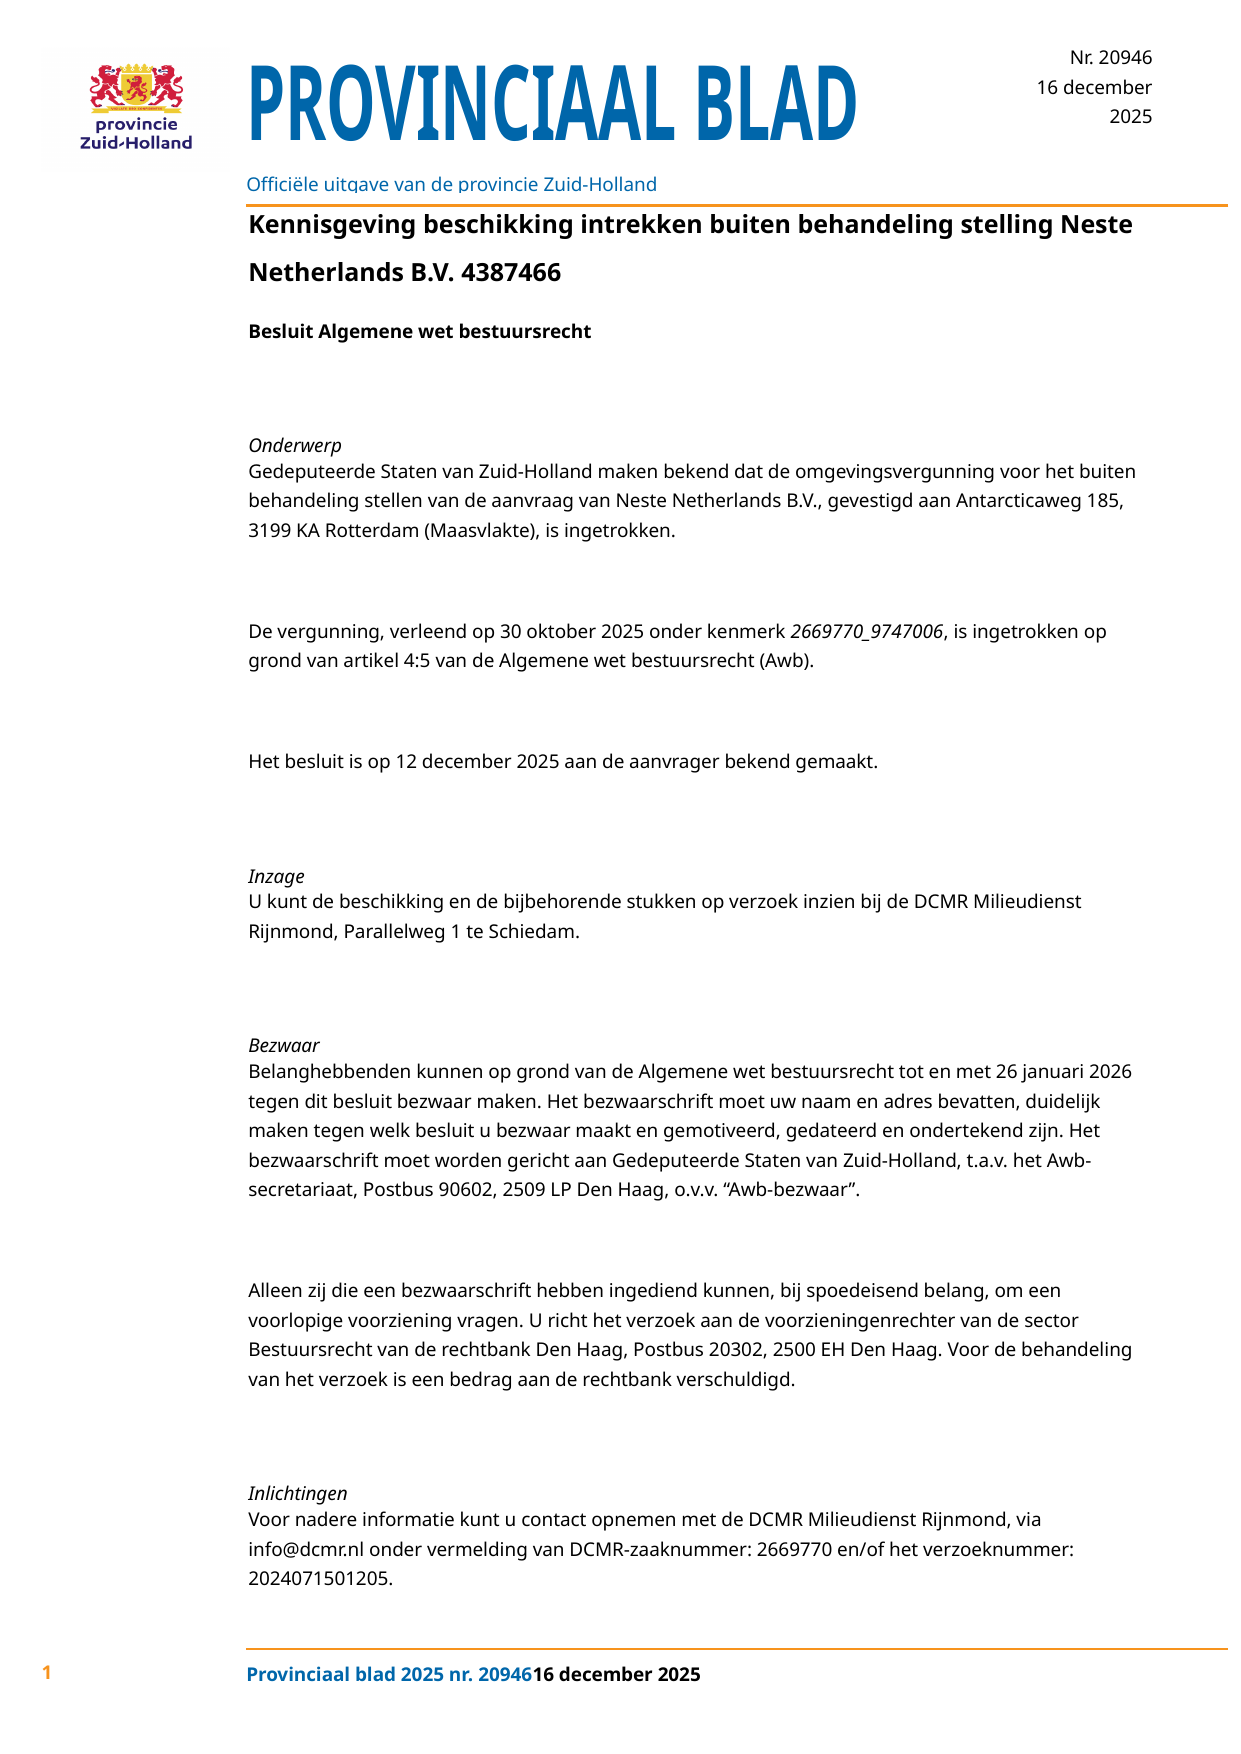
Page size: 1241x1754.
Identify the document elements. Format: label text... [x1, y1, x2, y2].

text Inlichtingen [248, 1481, 1152, 1506]
text Gedeputeerde Staten van Zuid-Holland maken bekend dat de omgevingsvergunning voor het buiten behandeling stellen van de aanvraag van Neste Netherlands B.V., gevestigd aan Antarcticaweg 185, 3199 KA Rotterdam (Maasvlakte), is ingetrokken. [248, 458, 1152, 543]
text Onderwerp [248, 432, 1152, 458]
text Het besluit is op 12 december 2025 aan de aanvrager bekend gemaakt. [248, 748, 1152, 774]
text Inzage [248, 863, 1152, 888]
picture [41, 47, 231, 172]
text De vergunning, verleend op 30 oktober 2025 onder kenmerk 2669770_9747006, is ingetrokken op grond van artikel 4:5 van de Algemene wet bestuursrecht (Awb). [248, 618, 1152, 673]
text Voor nadere informatie kunt u contact opnemen met de DCMR Milieudienst Rijnmond, via info@dcmr.nl onder vermelding van DCMR-zaaknummer: 2669770 en/of het verzoeknummer: 2024071501205. [248, 1506, 1152, 1591]
text Kennisgeving beschikking intrekken buiten behandeling stelling Neste Netherlands B.V. 4387466 [248, 207, 1152, 288]
text U kunt de beschikking en de bijbehorende stukken op verzoek inzien bij de DCMR Milieudienst Rijnmond, Parallelweg 1 te Schiedam. [248, 888, 1152, 944]
text Bezwaar [248, 1032, 1152, 1058]
text Belanghebbenden kunnen op grond van de Algemene wet bestuursrecht tot en met 26 januari 2026 tegen dit besluit bezwaar maken. Het bezwaarschrift moet uw naam en adres bevatten, duidelijk maken tegen welk besluit u bezwaar maakt en gemotiveerd, gedateerd en ondertekend zijn. Het bezwaarschrift moet worden gericht aan Gedeputeerde Staten van Zuid-Holland, t.a.v. het Awb-secretariaat, Postbus 90602, 2509 LP Den Haag, o.v.v. “Awb-bezwaar”. [248, 1058, 1152, 1202]
text Alleen zij die een bezwaarschrift hebben ingediend kunnen, bij spoedeisend belang, om een voorlopige voorziening vragen. U richt het verzoek aan de voorzieningenrechter van de sector Bestuursrecht van de rechtbank Den Haag, Postbus 20302, 2500 EH Den Haag. Voor de behandeling van het verzoek is een bedrag aan de rechtbank verschuldigd. [248, 1277, 1152, 1392]
text Besluit Algemene wet bestuursrecht [248, 318, 1152, 344]
